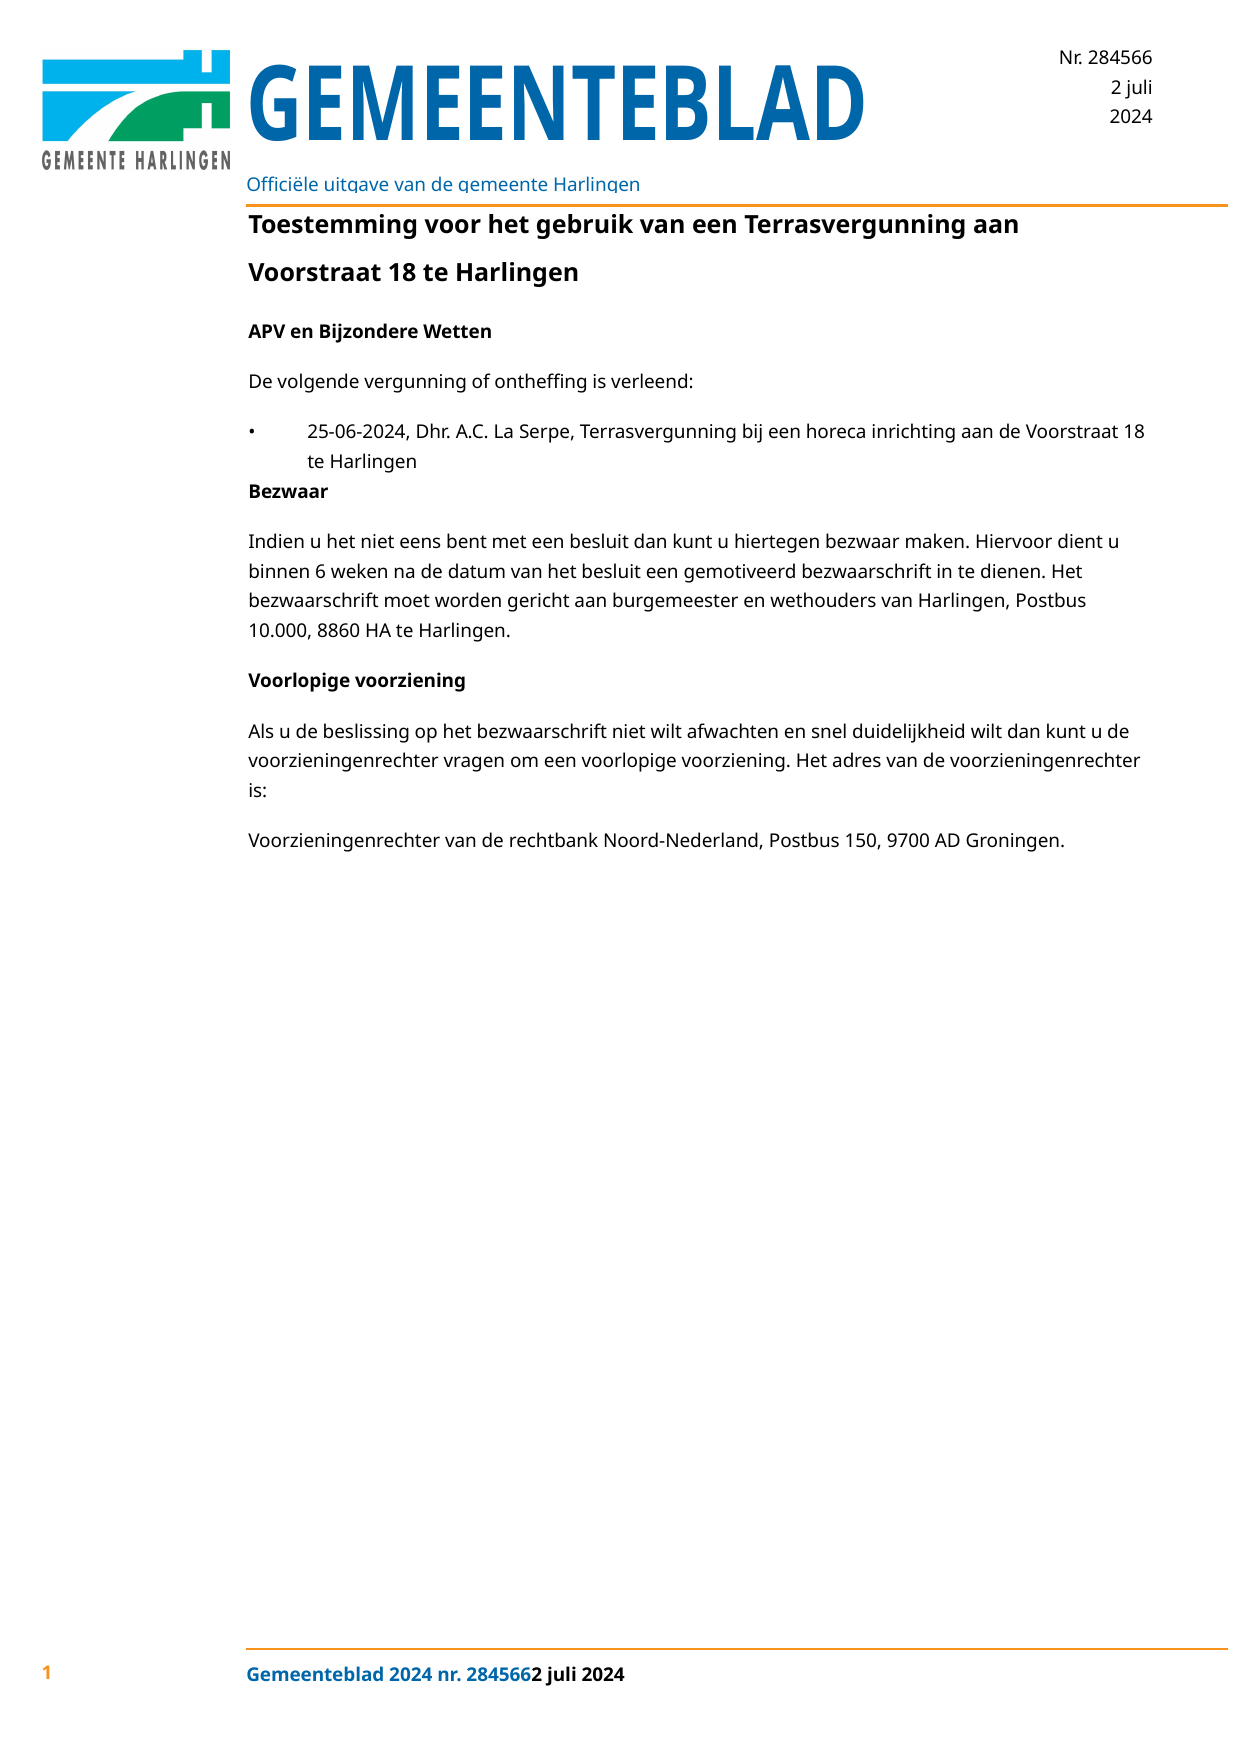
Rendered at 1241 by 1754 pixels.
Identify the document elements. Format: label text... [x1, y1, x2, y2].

text APV en Bijzondere Wetten [248, 318, 1152, 344]
text Indien u het niet eens bent met een besluit dan kunt u hiertegen bezwaar maken. Hiervoor dient u binnen 6 weken na de datum van het besluit een gemotiveerd bezwaarschrift in te dienen. Het bezwaarschrift moet worden gericht aan burgemeester en wethouders van Harlingen, Postbus 10.000, 8860 HA te Harlingen. [248, 528, 1152, 643]
text Als u de beslissing op het bezwaarschrift niet wilt afwachten en snel duidelijkheid wilt dan kunt u de voorzieningenrechter vragen om een voorlopige voorziening. Het adres van de voorzieningenrechter is: [248, 718, 1152, 803]
picture [41, 47, 231, 172]
text Bezwaar [248, 478, 1152, 504]
text De volgende vergunning of ontheffing is verleend: [248, 368, 1152, 394]
text Voorzieningenrechter van de rechtbank Noord-Nederland, Postbus 150, 9700 AD Groningen. [248, 827, 1152, 853]
text Voorlopige voorziening [248, 667, 1152, 693]
text Toestemming voor het gebruik van een Terrasvergunning aan Voorstraat 18 te Harlingen [248, 207, 1152, 288]
list 25-06-2024, Dhr. A.C. La Serpe, Terrasvergunning bij een horeca inrichting aan de Voorstraat 18 te Harlingen [248, 419, 1152, 474]
